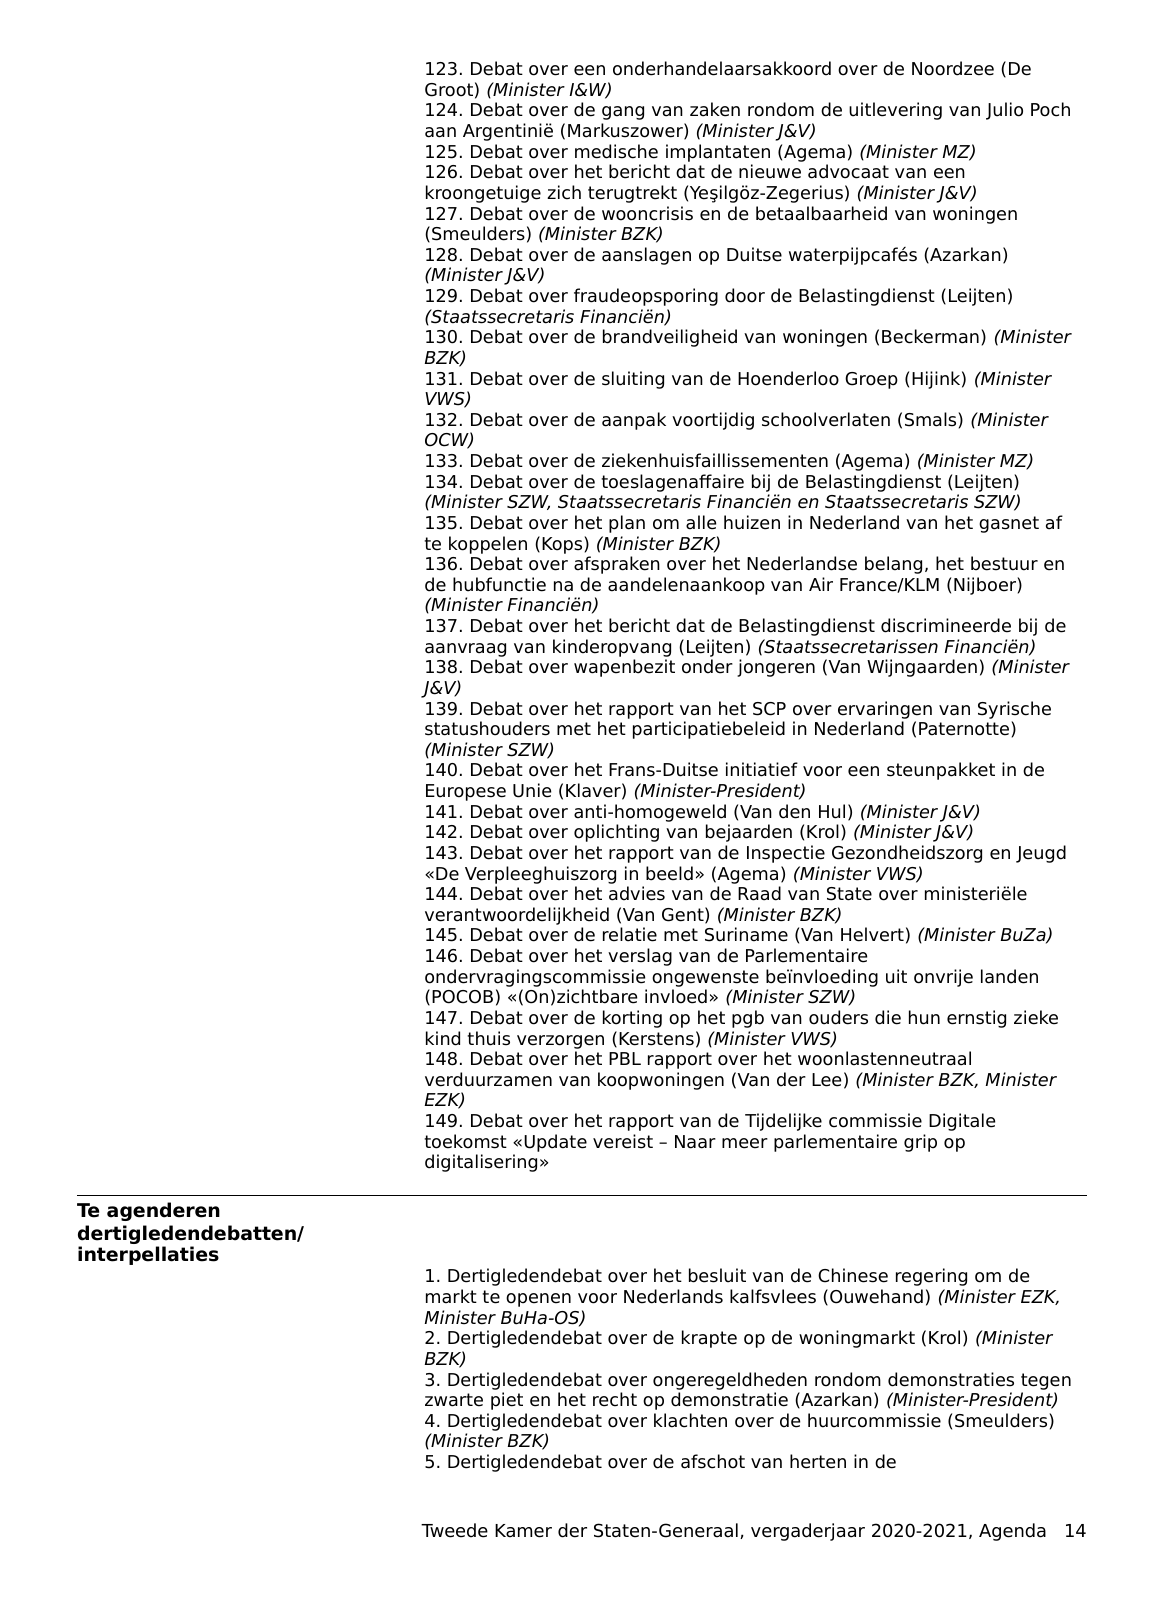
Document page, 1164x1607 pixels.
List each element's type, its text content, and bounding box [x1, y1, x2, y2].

table_cell [401, 204, 418, 245]
table_cell 4. Dertigledendebat over klachten over de huurcommissie (Smeulders) (Minister BZK) [418, 1411, 1087, 1452]
table_cell [401, 100, 418, 142]
table_cell 5. Dertigledendebat over de afschot van herten in de [418, 1452, 1087, 1473]
table_cell [77, 699, 401, 760]
table_cell [401, 1328, 418, 1369]
table_cell 144. Debat over het advies van de Raad van State over ministeriële verantwoordelijkheid (Van Gent) (Minister BZK) [418, 884, 1087, 925]
table_cell [77, 286, 401, 327]
table_cell [77, 204, 401, 245]
table_cell 141. Debat over anti-homogeweld (Van den Hul) (Minister J&V) [418, 802, 1087, 822]
table_header [418, 1196, 1087, 1266]
table_cell [401, 410, 418, 451]
table_cell [77, 554, 401, 616]
table_cell 130. Debat over de brandveiligheid van woningen (Beckerman) (Minister BZK) [418, 327, 1087, 368]
table_cell [77, 327, 401, 368]
table_cell 129. Debat over fraudeopsporing door de Belastingdienst (Leijten) (Staatssecretaris Financiën) [418, 286, 1087, 327]
table_cell [77, 1328, 401, 1369]
table_cell [401, 513, 418, 554]
table_cell [77, 142, 401, 162]
table_cell [77, 100, 401, 142]
table_cell 138. Debat over wapenbezit onder jongeren (Van Wijngaarden) (Minister J&V) [418, 657, 1087, 698]
table_cell [401, 760, 418, 802]
table_cell 137. Debat over het bericht dat de Belastingdienst discrimineerde bij de aanvraag van kinderopvang (Leijten) (Staatssecretarissen Financiën) [418, 616, 1087, 657]
table_cell 135. Debat over het plan om alle huizen in Nederland van het gasnet af te koppelen (Kops) (Minister BZK) [418, 513, 1087, 554]
table_cell [77, 616, 401, 657]
table_cell 142. Debat over oplichting van bejaarden (Krol) (Minister J&V) [418, 822, 1087, 843]
table_cell [401, 369, 418, 410]
table_cell 146. Debat over het verslag van de Parlementaire ondervragingscommissie ongewenste beïnvloeding uit onvrije landen (POCOB) «(On)zichtbare invloed» (Minister SZW) [418, 946, 1087, 1008]
table_header [401, 1196, 418, 1266]
table_cell [77, 1266, 401, 1328]
table_cell [401, 1452, 418, 1473]
table_cell [77, 369, 401, 410]
table_cell [401, 554, 418, 616]
table_cell 126. Debat over het bericht dat de nieuwe advocaat van een kroongetuige zich terugtrekt (Yeşilgöz-Zegerius) (Minister J&V) [418, 162, 1087, 203]
table_cell [77, 946, 401, 1008]
table_cell [401, 245, 418, 286]
table_cell [401, 822, 418, 843]
table_cell [401, 142, 418, 162]
table_cell [401, 59, 418, 100]
table_cell 145. Debat over de relatie met Suriname (Van Helvert) (Minister BuZa) [418, 925, 1087, 946]
table_cell [401, 699, 418, 760]
table_cell [77, 1008, 401, 1049]
table_cell [401, 286, 418, 327]
table_cell [401, 946, 418, 1008]
table_cell [77, 1411, 401, 1452]
table_cell [401, 451, 418, 472]
table_cell [401, 472, 418, 513]
table_cell [401, 1411, 418, 1452]
table_cell [401, 1111, 418, 1173]
table_cell [77, 1452, 401, 1473]
table_cell [77, 884, 401, 925]
table_cell [77, 925, 401, 946]
table_cell 139. Debat over het rapport van het SCP over ervaringen van Syrische statushouders met het participatiebeleid in Nederland (Paternotte) (Minister SZW) [418, 699, 1087, 760]
table_cell 140. Debat over het Frans-Duitse initiatief voor een steunpakket in de Europese Unie (Klaver) (Minister-President) [418, 760, 1087, 802]
table_cell 132. Debat over de aanpak voortijdig schoolverlaten (Smals) (Minister OCW) [418, 410, 1087, 451]
table_cell [401, 657, 418, 698]
table_cell 2. Dertigledendebat over de krapte op de woningmarkt (Krol) (Minister BZK) [418, 1328, 1087, 1369]
table_cell 124. Debat over de gang van zaken rondom de uitlevering van Julio Poch aan Argentinië (Markuszower) (Minister J&V) [418, 100, 1087, 142]
table_cell 136. Debat over afspraken over het Nederlandse belang, het bestuur en de hubfunctie na de aandelenaankoop van Air France/KLM (Nijboer) (Minister Financiën) [418, 554, 1087, 616]
table_cell [77, 245, 401, 286]
table_cell [77, 760, 401, 802]
table_cell [77, 472, 401, 513]
table_cell 134. Debat over de toeslagenaffaire bij de Belastingdienst (Leijten) (Minister SZW, Staatssecretaris Financiën en Staatssecretaris SZW) [418, 472, 1087, 513]
table_cell 3. Dertigledendebat over ongeregeldheden rondom demonstraties tegen zwarte piet en het recht op demonstratie (Azarkan) (Minister-President) [418, 1370, 1087, 1411]
table_cell 127. Debat over de wooncrisis en de betaalbaarheid van woningen (Smeulders) (Minister BZK) [418, 204, 1087, 245]
table_cell [77, 451, 401, 472]
table_cell [77, 410, 401, 451]
table_cell [77, 162, 401, 203]
table_cell [77, 513, 401, 554]
table_cell [401, 843, 418, 884]
table_cell [401, 802, 418, 822]
table_cell [77, 843, 401, 884]
table_cell [401, 616, 418, 657]
table_cell 1. Dertigledendebat over het besluit van de Chinese regering om de markt te openen voor Nederlands kalfsvlees (Ouwehand) (Minister EZK, Minister BuHa-OS) [418, 1266, 1087, 1328]
table_cell [401, 884, 418, 925]
table_cell [401, 162, 418, 203]
table_cell 143. Debat over het rapport van de Inspectie Gezondheidszorg en Jeugd «De Verpleeghuiszorg in beeld» (Agema) (Minister VWS) [418, 843, 1087, 884]
table_cell [401, 327, 418, 368]
table_cell [77, 822, 401, 843]
table_header Te agenderen dertigledendebatten/ interpellaties [77, 1196, 401, 1266]
table_cell [77, 657, 401, 698]
table_cell 125. Debat over medische implantaten (Agema) (Minister MZ) [418, 142, 1087, 162]
table_cell [77, 802, 401, 822]
table_cell 131. Debat over de sluiting van de Hoenderloo Groep (Hijink) (Minister VWS) [418, 369, 1087, 410]
table_cell 149. Debat over het rapport van de Tijdelijke commissie Digitale toekomst «Update vereist – Naar meer parlementaire grip op digitalisering» [418, 1111, 1087, 1173]
table_cell 133. Debat over de ziekenhuisfaillissementen (Agema) (Minister MZ) [418, 451, 1087, 472]
table_cell [401, 1008, 418, 1049]
table_cell [401, 1370, 418, 1411]
table_cell [401, 925, 418, 946]
table_cell [401, 1266, 418, 1328]
table_cell 123. Debat over een onderhandelaarsakkoord over de Noordzee (De Groot) (Minister I&W) [418, 59, 1087, 100]
table_cell [401, 1049, 418, 1111]
table_cell 148. Debat over het PBL rapport over het woonlastenneutraal verduurzamen van koopwoningen (Van der Lee) (Minister BZK, Minister EZK) [418, 1049, 1087, 1111]
table_cell [77, 1111, 401, 1173]
table_cell 147. Debat over de korting op het pgb van ouders die hun ernstig zieke kind thuis verzorgen (Kerstens) (Minister VWS) [418, 1008, 1087, 1049]
table_cell [77, 1049, 401, 1111]
table_cell [77, 1370, 401, 1411]
table_cell 128. Debat over de aanslagen op Duitse waterpijpcafés (Azarkan) (Minister J&V) [418, 245, 1087, 286]
table_cell [77, 59, 401, 100]
